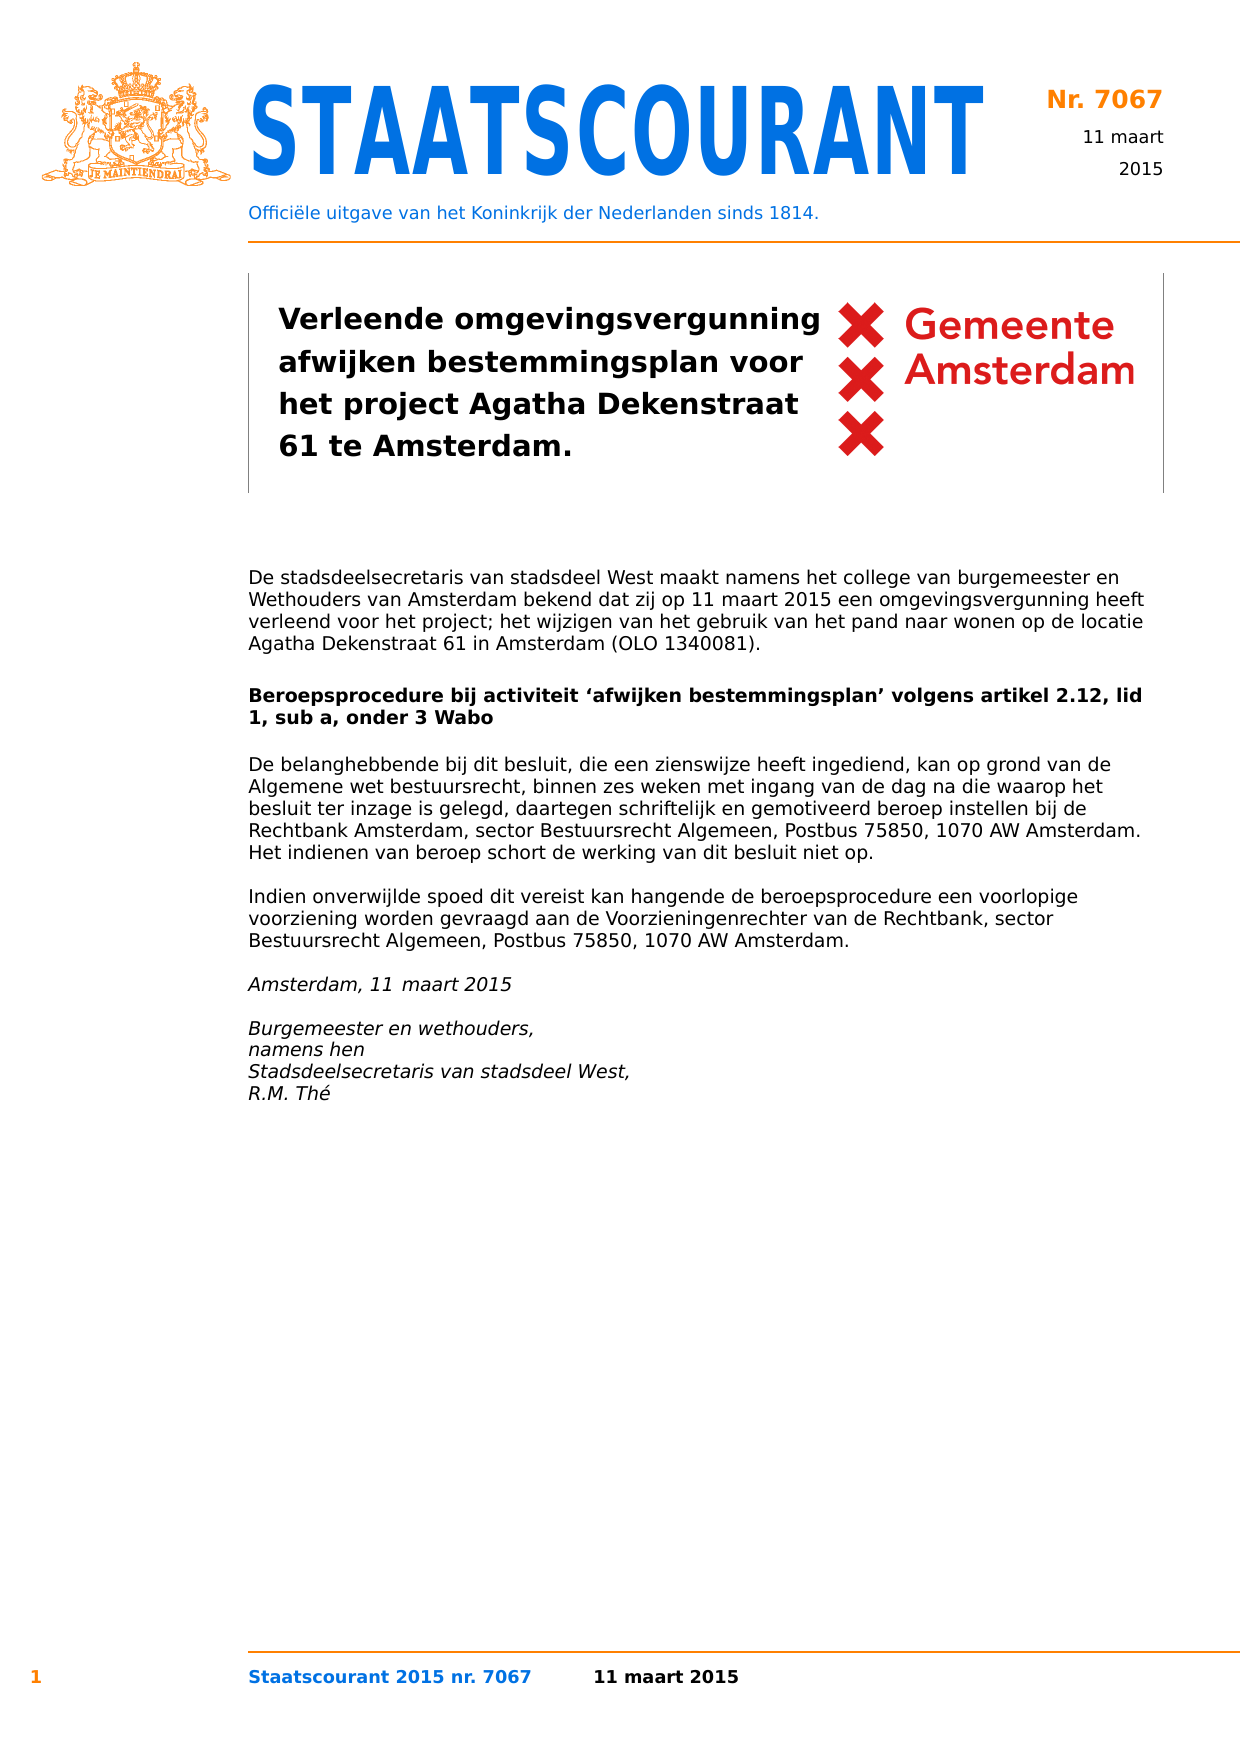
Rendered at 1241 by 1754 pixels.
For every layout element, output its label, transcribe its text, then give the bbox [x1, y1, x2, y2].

picture [838, 302, 1134, 456]
table_cell Officiële uitgave van het Koninkrijk der Nederlanden sinds 1814. [248, 203, 1240, 241]
table_header STAATSCOURANT [248, 62, 998, 203]
subtitle Beroepsprocedure bij activiteit ‘afwijken bestemmingsplan’ volgens artikel 2.12, lid 1, sub a, onder 3 Wabo [248, 685, 1163, 729]
text Burgemeester en wethouders, namens hen Stadsdeelsecretaris van stadsdeel West, R.M. Thé [248, 1017, 1163, 1105]
text De stadsdeelsecretaris van stadsdeel West maakt namens het college van burgemeester en Wethouders van Amsterdam bekend dat zij op 11 maart 2015 een omgevingsvergunning heeft verleend voor het project; het wijzigen van het gebruik van het pand naar wonen op de locatie Agatha Dekenstraat 61 in Amsterdam (OLO 1340081). [248, 567, 1163, 655]
text Indien onverwijlde spoed dit vereist kan hangende de beroepsprocedure een voorlopige voorziening worden gevraagd aan de Voorzieningenrechter van de Rechtbank, sector Bestuursrecht Algemeen, Postbus 75850, 1070 AW Amsterdam. [248, 886, 1163, 952]
table_header Nr. 7067 [998, 62, 1240, 121]
table_cell 11 maart [998, 121, 1240, 153]
text De belanghebbende bij dit besluit, die een zienswijze heeft ingediend, kan op grond van de Algemene wet bestuursrecht, binnen zes weken met ingang van de dag na die waarop het besluit ter inzage is gelegd, daartegen schriftelijk en gemotiveerd beroep instellen bij de Rechtbank Amsterdam, sector Bestuursrecht Algemeen, Postbus 75850, 1070 AW Amsterdam. Het indienen van beroep schort de werking van dit besluit niet op. [248, 754, 1163, 864]
text Amsterdam, 11 maart 2015 [248, 973, 1163, 996]
subtitle Verleende omgevingsvergunning afwijken bestemmingsplan voor het project Agatha Dekenstraat 61 te Amsterdam. [249, 273, 1163, 493]
table_header [25, 62, 248, 241]
picture [41, 62, 231, 186]
table_cell 2015 [998, 153, 1240, 203]
